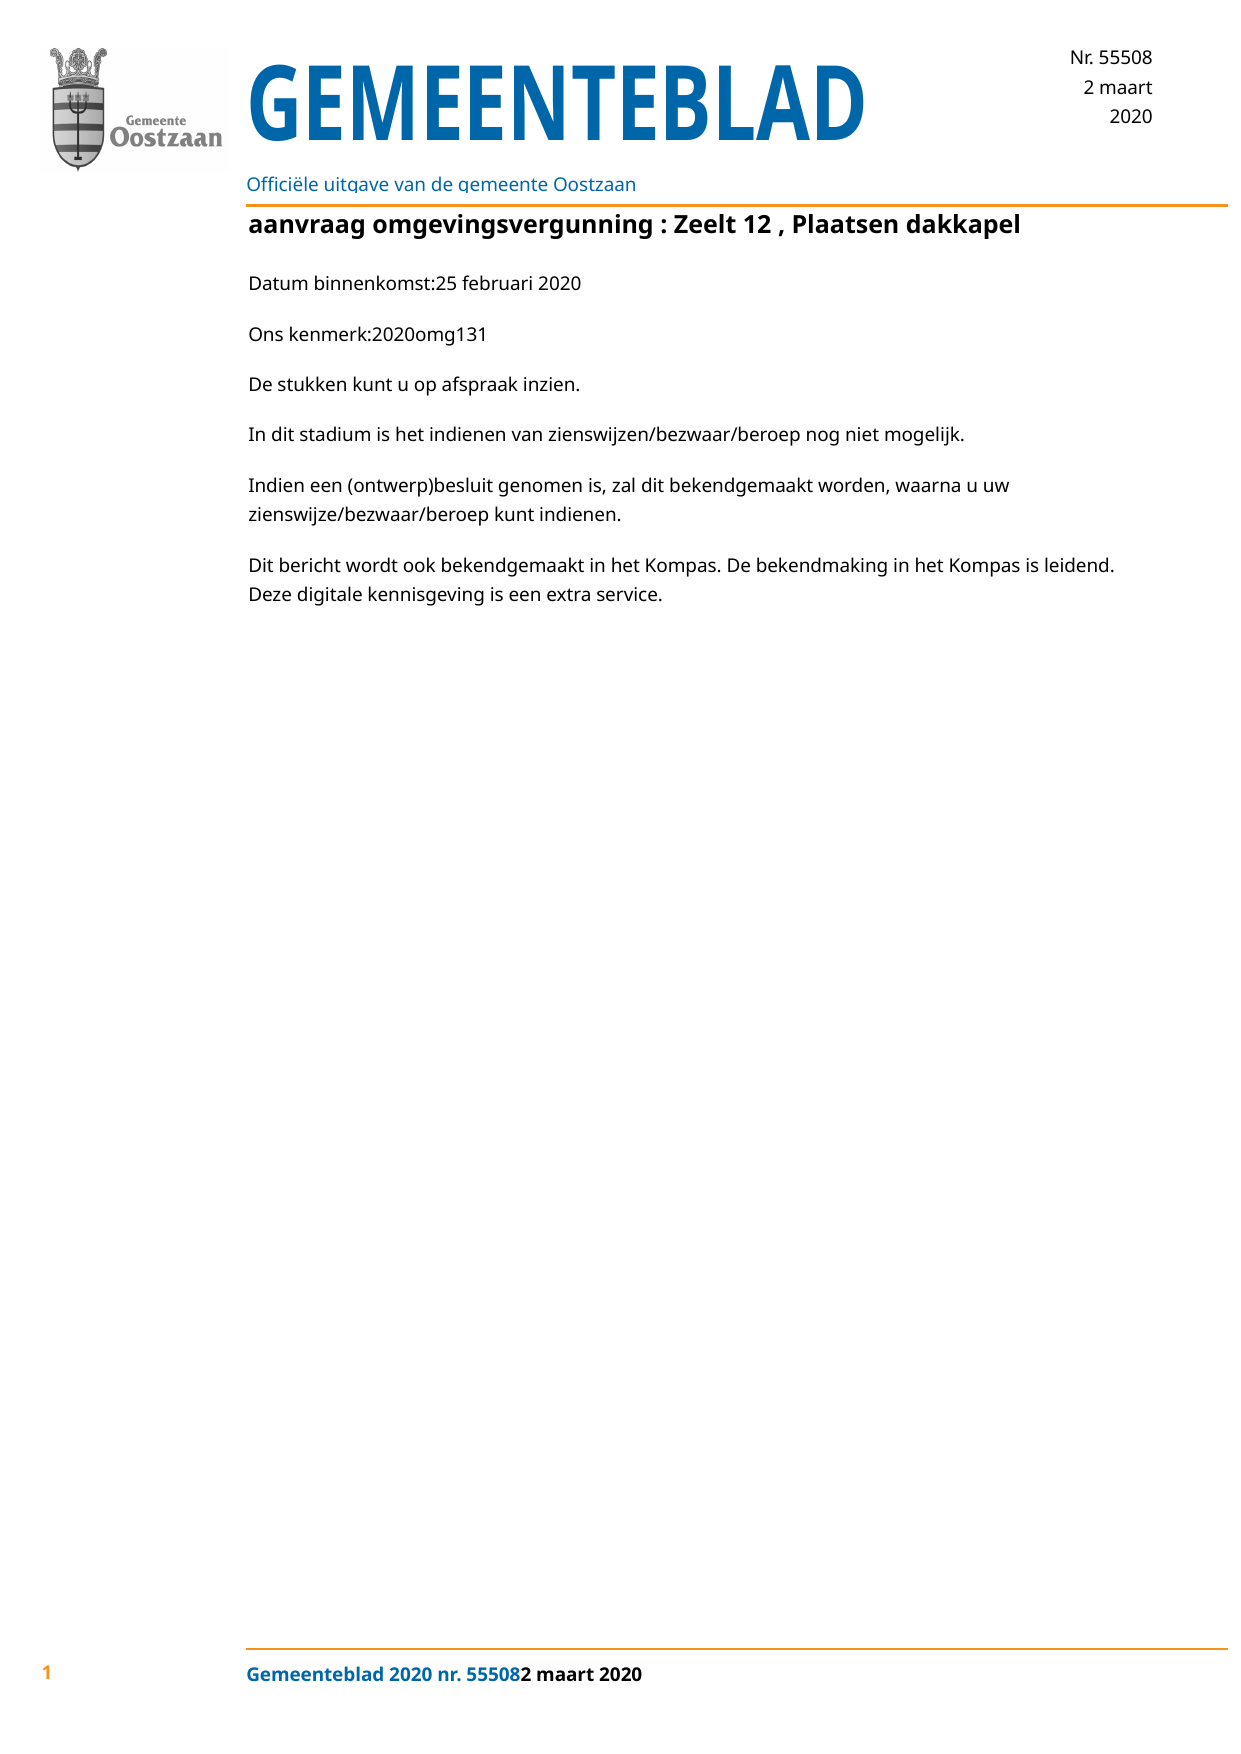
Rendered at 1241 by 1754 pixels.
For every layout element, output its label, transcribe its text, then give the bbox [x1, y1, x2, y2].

text Ons kenmerk:2020omg131 [248, 321, 1152, 346]
text Indien een (ontwerp)besluit genomen is, zal dit bekendgemaakt worden, waarna u uw zienswijze/bezwaar/beroep kunt indienen. [248, 472, 1152, 527]
text Datum binnenkomst:25 februari 2020 [248, 270, 1152, 296]
text De stukken kunt u op afspraak inzien. [248, 371, 1152, 397]
text aanvraag omgevingsvergunning : Zeelt 12 , Plaatsen dakkapel [248, 207, 1152, 241]
picture [41, 47, 231, 172]
text In dit stadium is het indienen van zienswijzen/bezwaar/beroep nog niet mogelijk. [248, 422, 1152, 447]
text Dit bericht wordt ook bekendgemaakt in het Kompas. De bekendmaking in het Kompas is leidend. Deze digitale kennisgeving is een extra service. [248, 552, 1152, 607]
